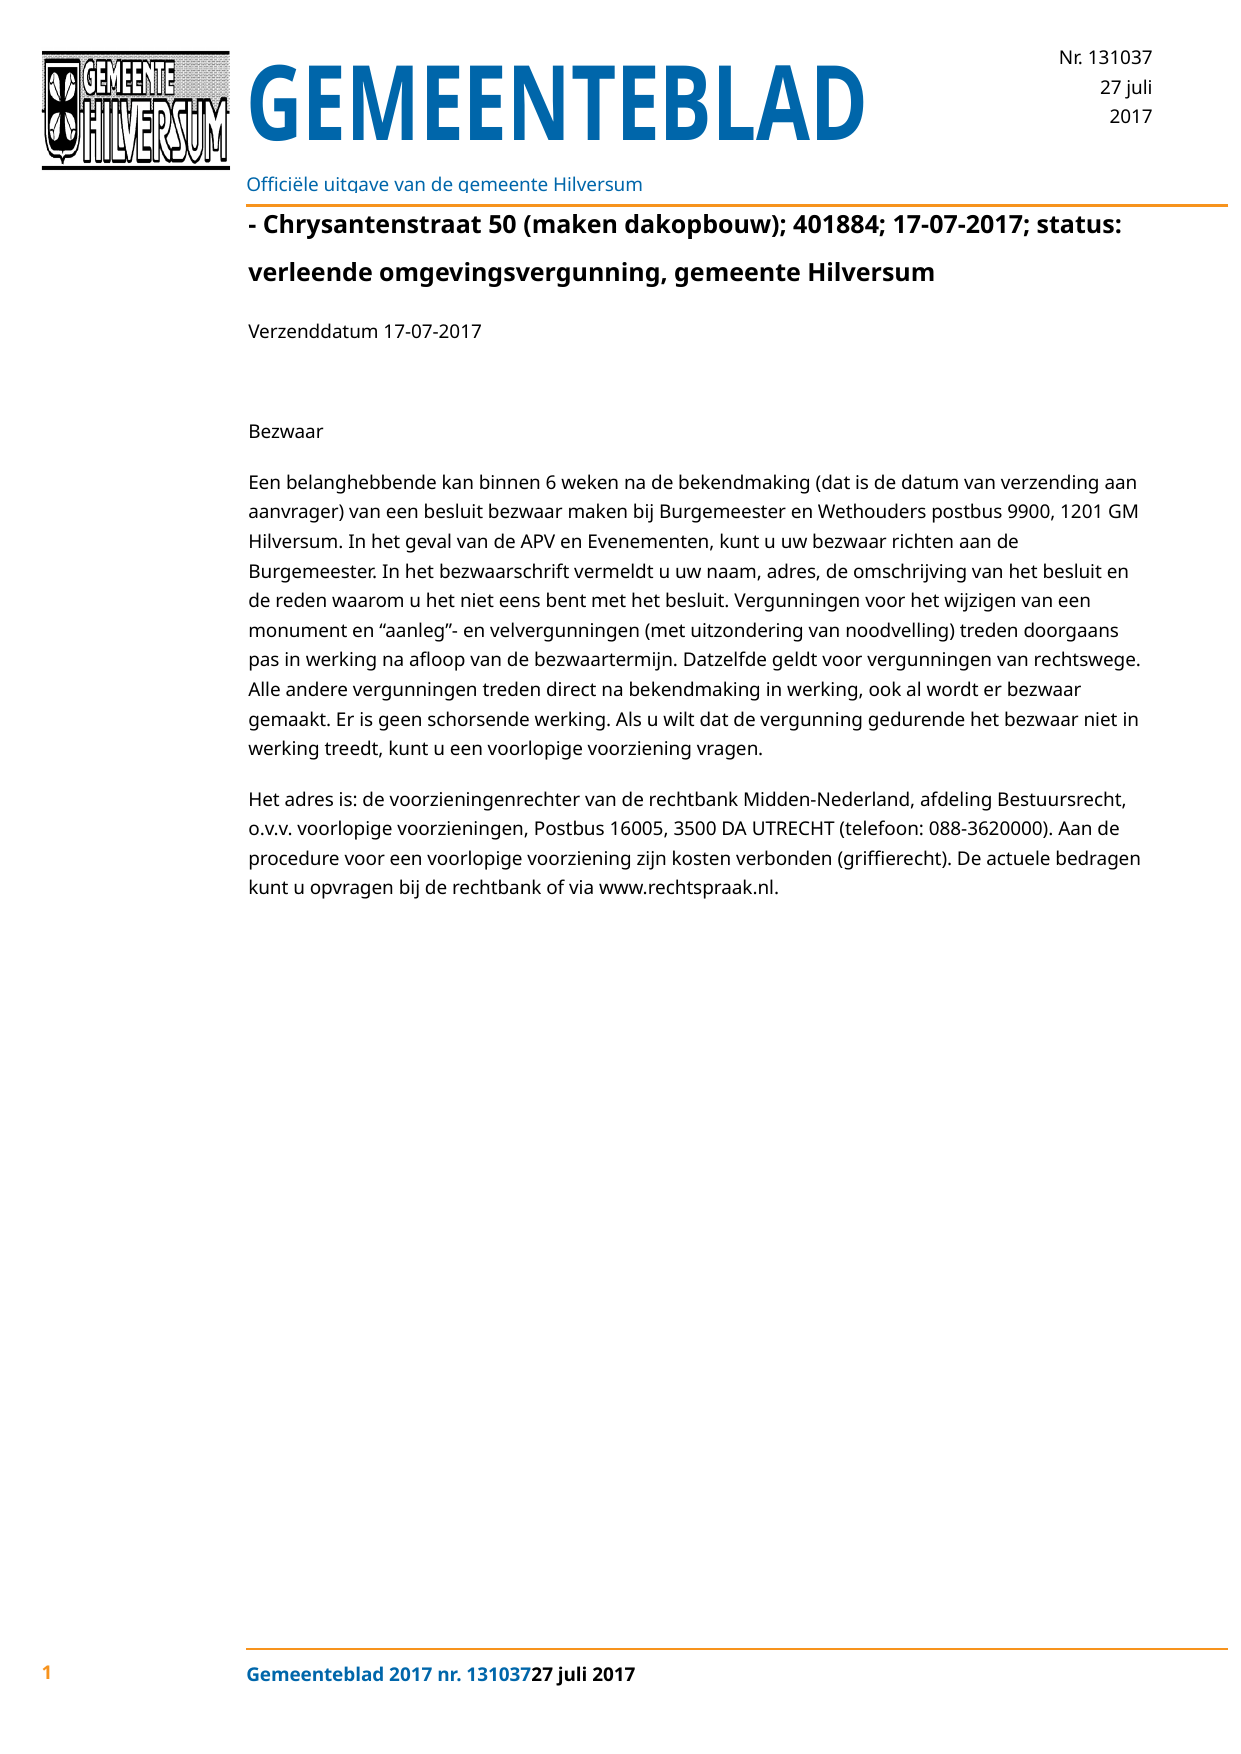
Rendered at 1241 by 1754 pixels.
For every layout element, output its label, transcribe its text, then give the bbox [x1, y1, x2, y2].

text Het adres is: de voorzieningenrechter van de rechtbank Midden-Nederland, afdeling Bestuursrecht, o.v.v. voorlopige voorzieningen, Postbus 16005, 3500 DA UTRECHT (telefoon: 088-3620000). Aan de procedure voor een voorlopige voorziening zijn kosten verbonden (griffierecht). De actuele bedragen kunt u opvragen bij de rechtbank of via www.rechtspraak.nl. [248, 786, 1152, 900]
text Verzenddatum 17-07-2017 [248, 318, 1152, 344]
text - Chrysantenstraat 50 (maken dakopbouw); 401884; 17-07-2017; status: verleende omgevingsvergunning, gemeente Hilversum [248, 207, 1152, 288]
picture [41, 47, 231, 172]
text Bezwaar [248, 419, 1152, 444]
text Een belanghebbende kan binnen 6 weken na de bekendmaking (dat is de datum van verzending aan aanvrager) van een besluit bezwaar maken bij Burgemeester en Wethouders postbus 9900, 1201 GM Hilversum. In het geval van de APV en Evenementen, kunt u uw bezwaar richten aan de Burgemeester. In het bezwaarschrift vermeldt u uw naam, adres, de omschrijving van het besluit en de reden waarom u het niet eens bent met het besluit. Vergunningen voor het wijzigen van een monument en “aanleg”- en velvergunningen (met uitzondering van noodvelling) treden doorgaans pas in werking na afloop van de bezwaartermijn. Datzelfde geldt voor vergunningen van rechtswege. Alle andere vergunningen treden direct na bekendmaking in werking, ook al wordt er bezwaar gemaakt. Er is geen schorsende werking. Als u wilt dat de vergunning gedurende het bezwaar niet in werking treedt, kunt u een voorlopige voorziening vragen. [248, 469, 1152, 761]
